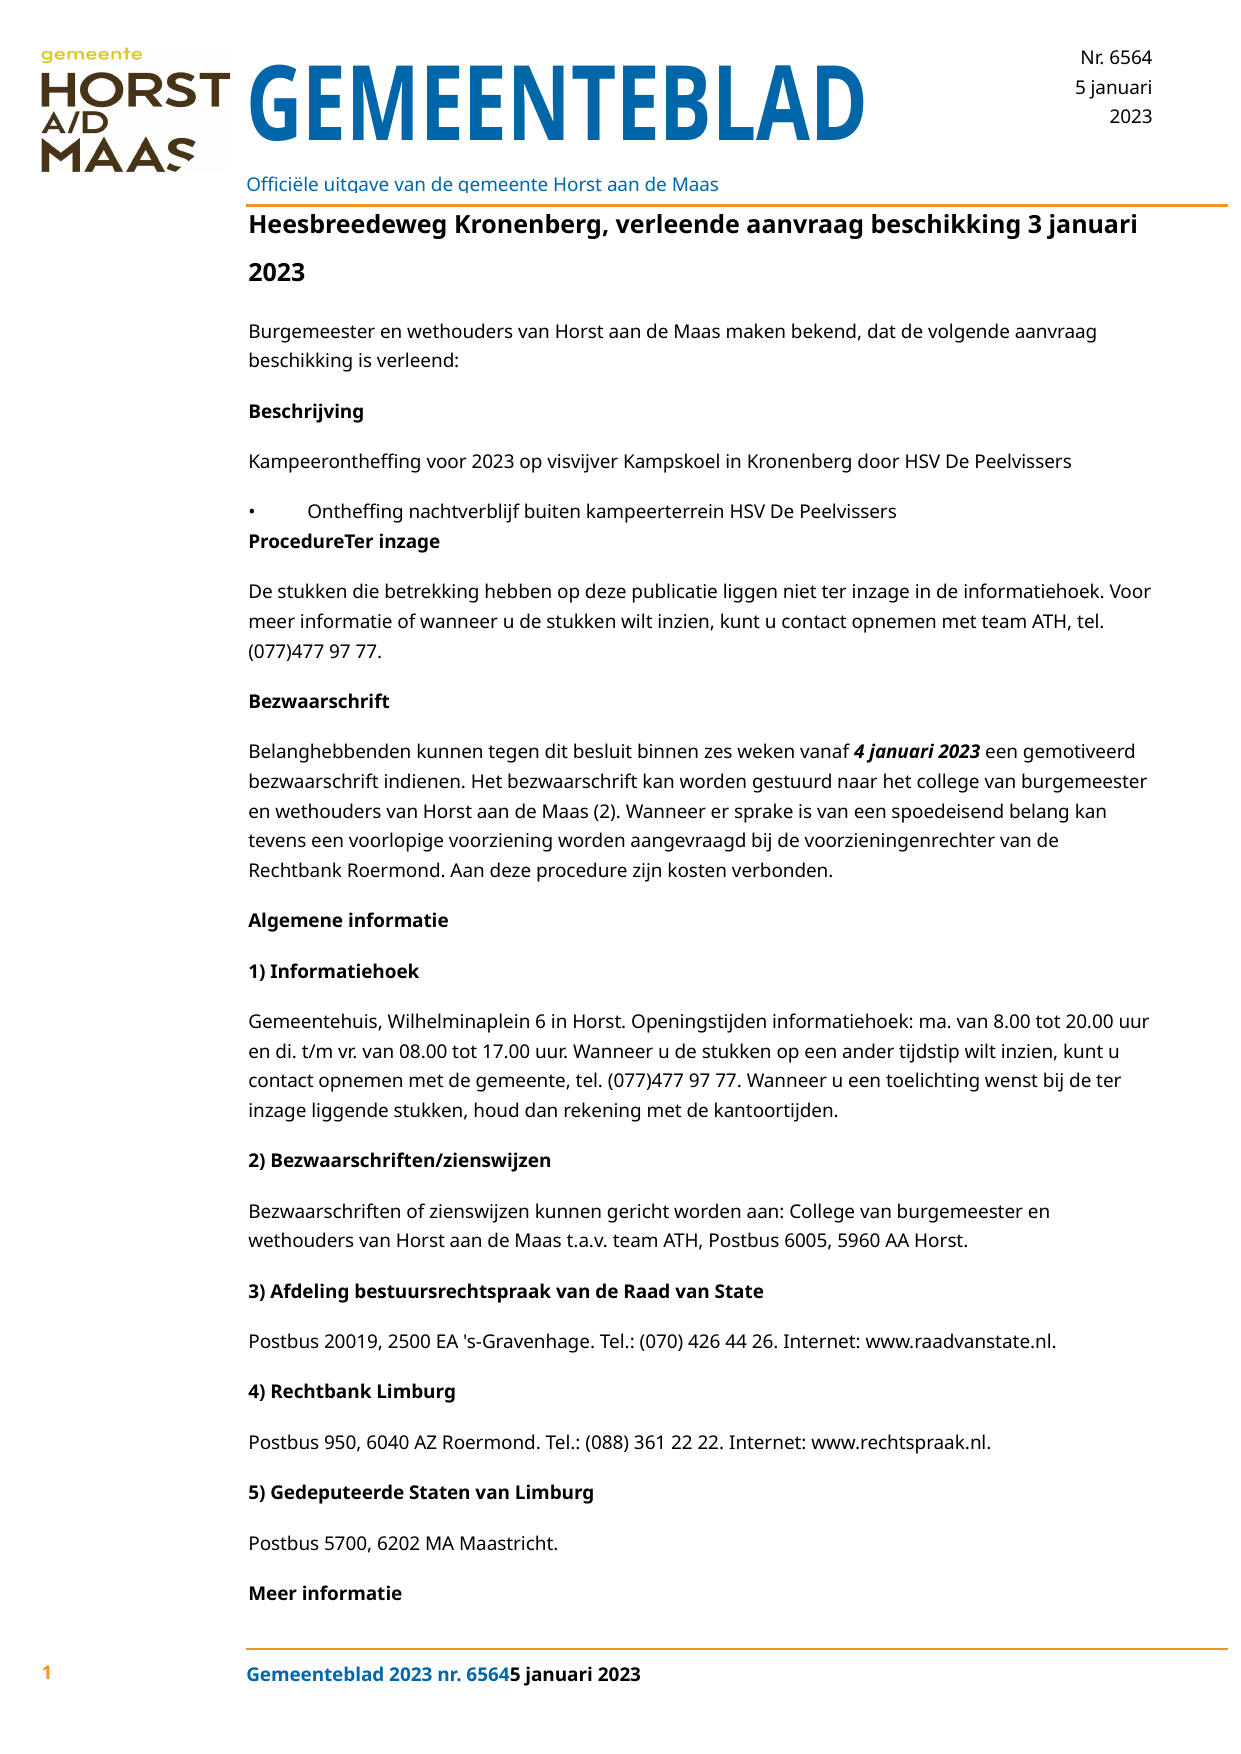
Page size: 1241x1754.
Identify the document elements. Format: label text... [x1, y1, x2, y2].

text Meer informatie [248, 1580, 1152, 1606]
text 2) Bezwaarschriften/zienswijzen [248, 1147, 1152, 1173]
text 3) Afdeling bestuursrechtspraak van de Raad van State [248, 1278, 1152, 1304]
text Gemeentehuis, Wilhelminaplein 6 in Horst. Openingstijden informatiehoek: ma. van 8.00 tot 20.00 uur en di. t/m vr. van 08.00 tot 17.00 uur. Wanneer u de stukken op een ander tijdstip wilt inzien, kunt u contact opnemen met de gemeente, tel. (077)477 97 77. Wanneer u een toelichting wenst bij de ter inzage liggende stukken, houd dan rekening met de kantoortijden. [248, 1008, 1152, 1123]
text De stukken die betrekking hebben op deze publicatie liggen niet ter inzage in de informatiehoek. Voor meer informatie of wanneer u de stukken wilt inzien, kunt u contact opnemen met team ATH, tel. (077)477 97 77. [248, 579, 1152, 664]
text 1) Informatiehoek [248, 958, 1152, 984]
text Postbus 950, 6040 AZ Roermond. Tel.: (088) 361 22 22. Internet: www.rechtspraak.nl. [248, 1429, 1152, 1455]
text Kampeerontheffing voor 2023 op visvijver Kampskoel in Kronenberg door HSV De Peelvissers [248, 448, 1152, 474]
text Belanghebbenden kunnen tegen dit besluit binnen zes weken vanaf 4 januari 2023 een gemotiveerd bezwaarschrift indienen. Het bezwaarschrift kan worden gestuurd naar het college van burgemeester en wethouders van Horst aan de Maas (2). Wanneer er sprake is van een spoedeisend belang kan tevens een voorlopige voorziening worden aangevraagd bij de voorzieningenrechter van de Rechtbank Roermond. Aan deze procedure zijn kosten verbonden. [248, 739, 1152, 883]
text Heesbreedeweg Kronenberg, verleende aanvraag beschikking 3 januari 2023 [248, 207, 1152, 288]
text Bezwaarschriften of zienswijzen kunnen gericht worden aan: College van burgemeester en wethouders van Horst aan de Maas t.a.v. team ATH, Postbus 6005, 5960 AA Horst. [248, 1198, 1152, 1253]
text Postbus 20019, 2500 EA 's-Gravenhage. Tel.: (070) 426 44 26. Internet: www.raadvanstate.nl. [248, 1328, 1152, 1354]
text Burgemeester en wethouders van Horst aan de Maas maken bekend, dat de volgende aanvraag beschikking is verleend: [248, 318, 1152, 373]
text Beschrijving [248, 398, 1152, 424]
text 5) Gedeputeerde Staten van Limburg [248, 1479, 1152, 1505]
picture [41, 47, 231, 172]
text ProcedureTer inzage [248, 528, 1152, 554]
list Ontheffing nachtverblijf buiten kampeerterrein HSV De Peelvissers [248, 499, 1152, 524]
text Algemene informatie [248, 907, 1152, 933]
text 4) Rechtbank Limburg [248, 1379, 1152, 1404]
text Postbus 5700, 6202 MA Maastricht. [248, 1530, 1152, 1556]
text Bezwaarschrift [248, 688, 1152, 714]
